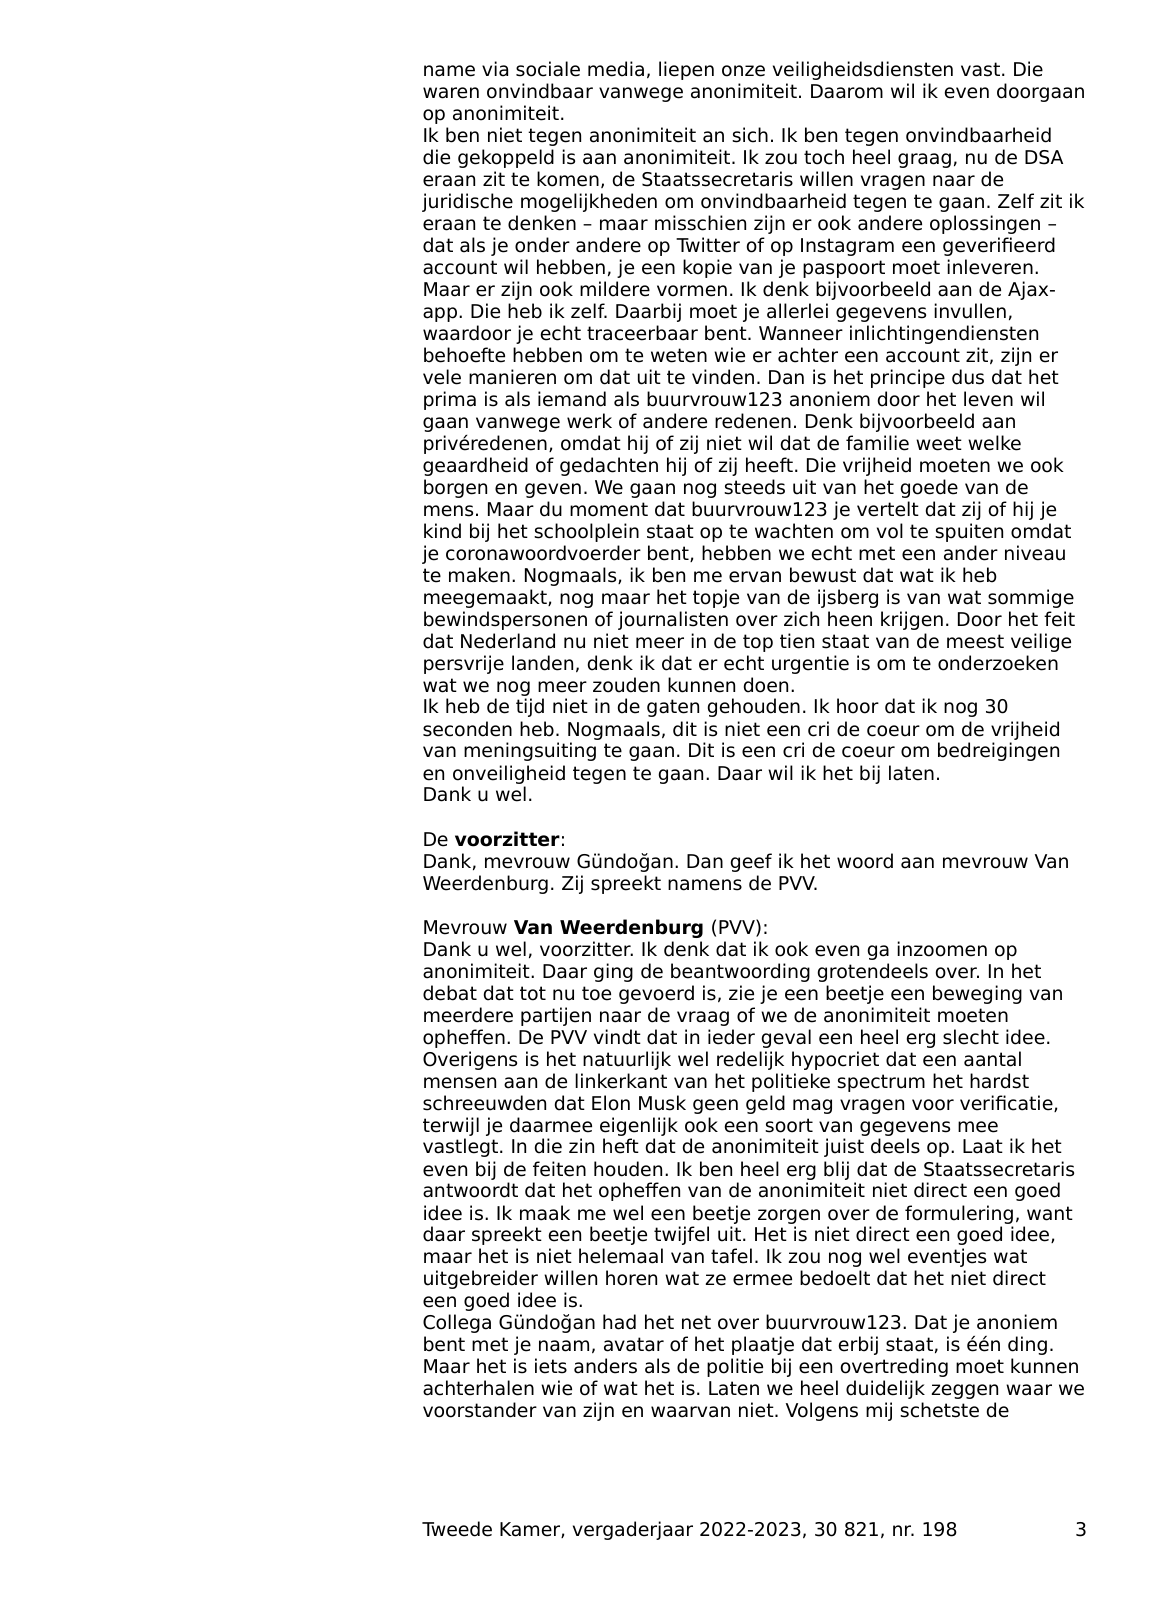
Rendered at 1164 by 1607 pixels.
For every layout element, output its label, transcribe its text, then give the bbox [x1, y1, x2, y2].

text Collega Gündoğan had het net over buurvrouw123. Dat je anoniem bent met je naam, avatar of het plaatje dat erbij staat, is één ding. Maar het is iets anders als de politie bij een overtreding moet kunnen achterhalen wie of wat het is. Laten we heel duidelijk zeggen waar we voorstander van zijn en waarvan niet. Volgens mij schetste de [422, 1312, 1087, 1422]
text Ik heb de tijd niet in de gaten gehouden. Ik hoor dat ik nog 30 seconden heb. Nogmaals, dit is niet een cri de coeur om de vrijheid van meningsuiting te gaan. Dit is een cri de coeur om bedreigingen en onveiligheid tegen te gaan. Daar wil ik het bij laten. [422, 696, 1087, 784]
text Ik ben niet tegen anonimiteit an sich. Ik ben tegen onvindbaarheid die gekoppeld is aan anonimiteit. Ik zou toch heel graag, nu de DSA eraan zit te komen, de Staatssecretaris willen vragen naar de juridische mogelijkheden om onvindbaarheid tegen te gaan. Zelf zit ik eraan te denken – maar misschien zijn er ook andere oplossingen – dat als je onder andere op Twitter of op Instagram een geverifieerd account wil hebben, je een kopie van je paspoort moet inleveren. Maar er zijn ook mildere vormen. Ik denk bijvoorbeeld aan de Ajax-app. Die heb ik zelf. Daarbij moet je allerlei gegevens invullen, waardoor je echt traceerbaar bent. Wanneer inlichtingendiensten behoefte hebben om te weten wie er achter een account zit, zijn er vele manieren om dat uit te vinden. Dan is het principe dus dat het prima is als iemand als buurvrouw123 anoniem door het leven wil gaan vanwege werk of andere redenen. Denk bijvoorbeeld aan privéredenen, omdat hij of zij niet wil dat de familie weet welke geaardheid of gedachten hij of zij heeft. Die vrijheid moeten we ook borgen en geven. We gaan nog steeds uit van het goede van de mens. Maar du moment dat buurvrouw123 je vertelt dat zij of hij je kind bij het schoolplein staat op te wachten om vol te spuiten omdat je coronawoordvoerder bent, hebben we echt met een ander niveau te maken. Nogmaals, ik ben me ervan bewust dat wat ik heb meegemaakt, nog maar het topje van de ijsberg is van wat sommige bewindspersonen of journalisten over zich heen krijgen. Door het feit dat Nederland nu niet meer in de top tien staat van de meest veilige persvrije landen, denk ik dat er echt urgentie is om te onderzoeken wat we nog meer zouden kunnen doen. [422, 125, 1087, 696]
text Dank u wel, voorzitter. Ik denk dat ik ook even ga inzoomen op anonimiteit. Daar ging de beantwoording grotendeels over. In het debat dat tot nu toe gevoerd is, zie je een beetje een beweging van meerdere partijen naar de vraag of we de anonimiteit moeten opheffen. De PVV vindt dat in ieder geval een heel erg slecht idee. Overigens is het natuurlijk wel redelijk hypocriet dat een aantal mensen aan de linkerkant van het politieke spectrum het hardst schreeuwden dat Elon Musk geen geld mag vragen voor verificatie, terwijl je daarmee eigenlijk ook een soort van gegevens mee vastlegt. In die zin heft dat de anonimiteit juist deels op. Laat ik het even bij de feiten houden. Ik ben heel erg blij dat de Staatssecretaris antwoordt dat het opheffen van de anonimiteit niet direct een goed idee is. Ik maak me wel een beetje zorgen over de formulering, want daar spreekt een beetje twijfel uit. Het is niet direct een goed idee, maar het is niet helemaal van tafel. Ik zou nog wel eventjes wat uitgebreider willen horen wat ze ermee bedoelt dat het niet direct een goed idee is. [422, 939, 1087, 1312]
text De voorzitter: [422, 828, 1087, 851]
text Mevrouw Van Weerdenburg (PVV): [422, 917, 1087, 939]
text Dank, mevrouw Gündoğan. Dan geef ik het woord aan mevrouw Van Weerdenburg. Zij spreekt namens de PVV. [422, 851, 1087, 894]
text name via sociale media, liepen onze veiligheidsdiensten vast. Die waren onvindbaar vanwege anonimiteit. Daarom wil ik even doorgaan op anonimiteit. [422, 59, 1087, 125]
text Dank u wel. [422, 784, 1087, 806]
